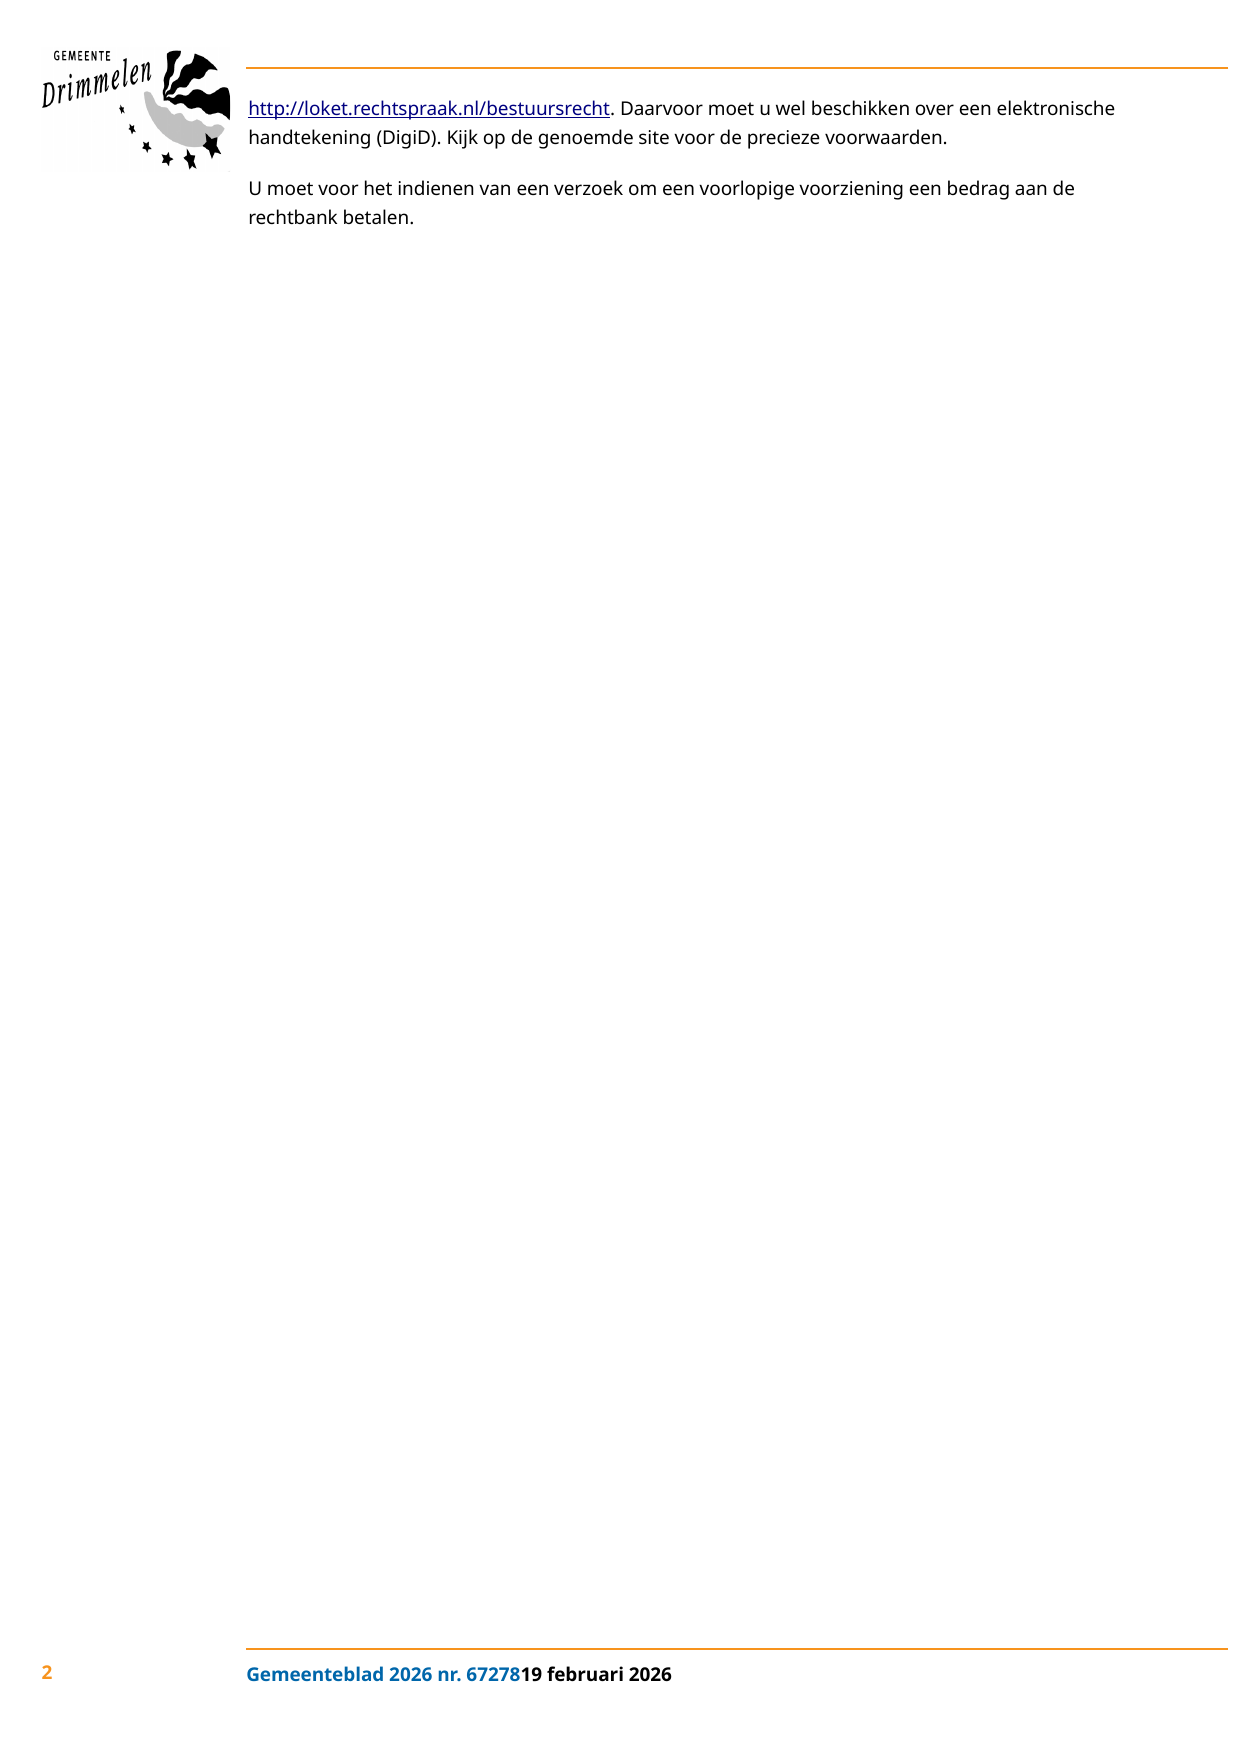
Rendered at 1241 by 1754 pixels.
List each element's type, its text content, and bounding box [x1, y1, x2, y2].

text http://loket.rechtspraak.nl/bestuursrecht. Daarvoor moet u wel beschikken over een elektronische handtekening (DigiD). Kijk op de genoemde site voor de precieze voorwaarden. [248, 95, 1152, 150]
picture [41, 47, 231, 172]
text U moet voor het indienen van een verzoek om een voorlopige voorziening een bedrag aan de rechtbank betalen. [248, 175, 1152, 230]
